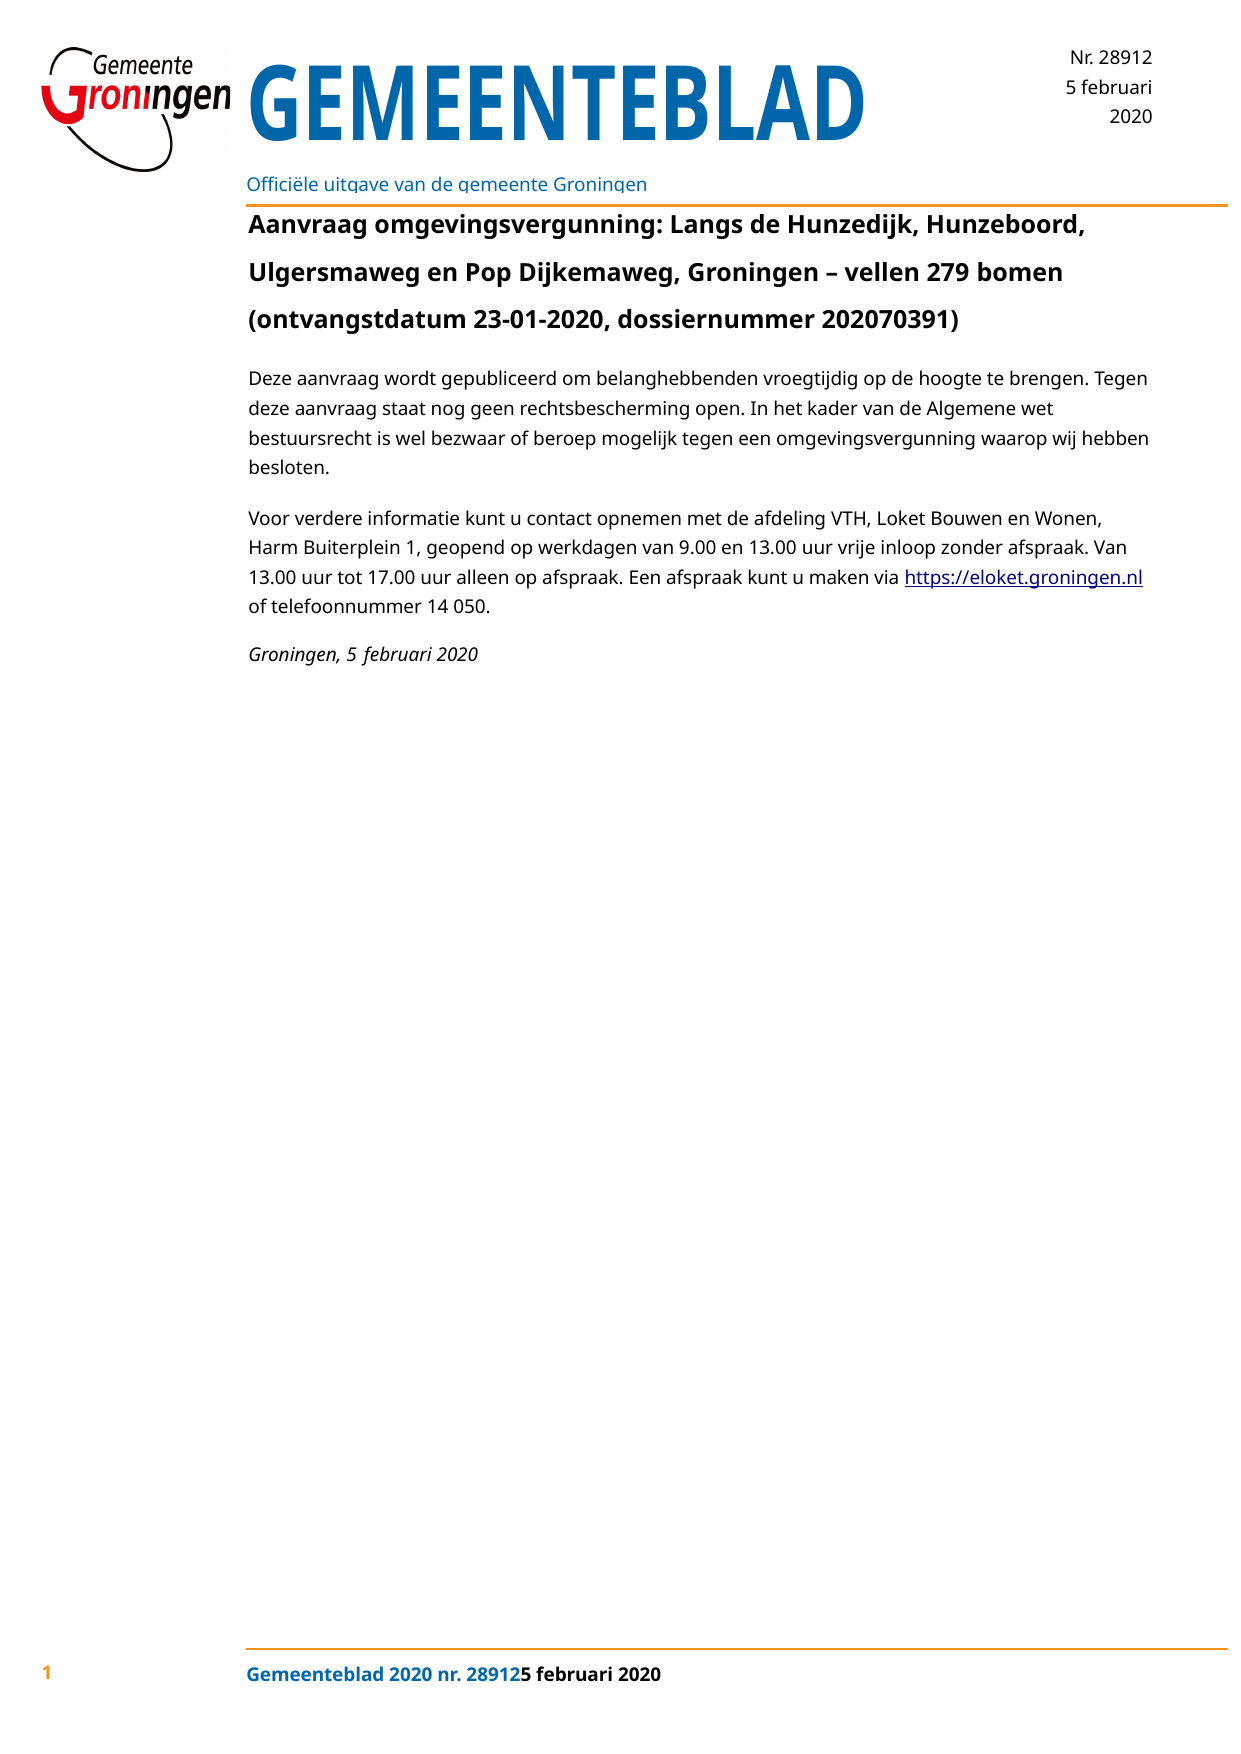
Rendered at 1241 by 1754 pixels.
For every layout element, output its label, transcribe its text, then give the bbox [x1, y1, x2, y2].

text Deze aanvraag wordt gepubliceerd om belanghebbenden vroegtijdig op de hoogte te brengen. Tegen deze aanvraag staat nog geen rechtsbescherming open. In het kader van de Algemene wet bestuursrecht is wel bezwaar of beroep mogelijk tegen een omgevingsvergunning waarop wij hebben besloten. [248, 366, 1152, 480]
text Groningen, 5 februari 2020 [248, 641, 1152, 667]
text Voor verdere informatie kunt u contact opnemen met de afdeling VTH, Loket Bouwen en Wonen, Harm Buiterplein 1, geopend op werkdagen van 9.00 en 13.00 uur vrije inloop zonder afspraak. Van 13.00 uur tot 17.00 uur alleen op afspraak. Een afspraak kunt u maken via https://eloket.groningen.nl of telefoonnummer 14 050. [248, 505, 1152, 619]
text Aanvraag omgevingsvergunning: Langs de Hunzedijk, Hunzeboord, Ulgersmaweg en Pop Dijkemaweg, Groningen – vellen 279 bomen (ontvangstdatum 23-01-2020, dossiernummer 202070391) [248, 207, 1152, 336]
picture [41, 47, 231, 172]
